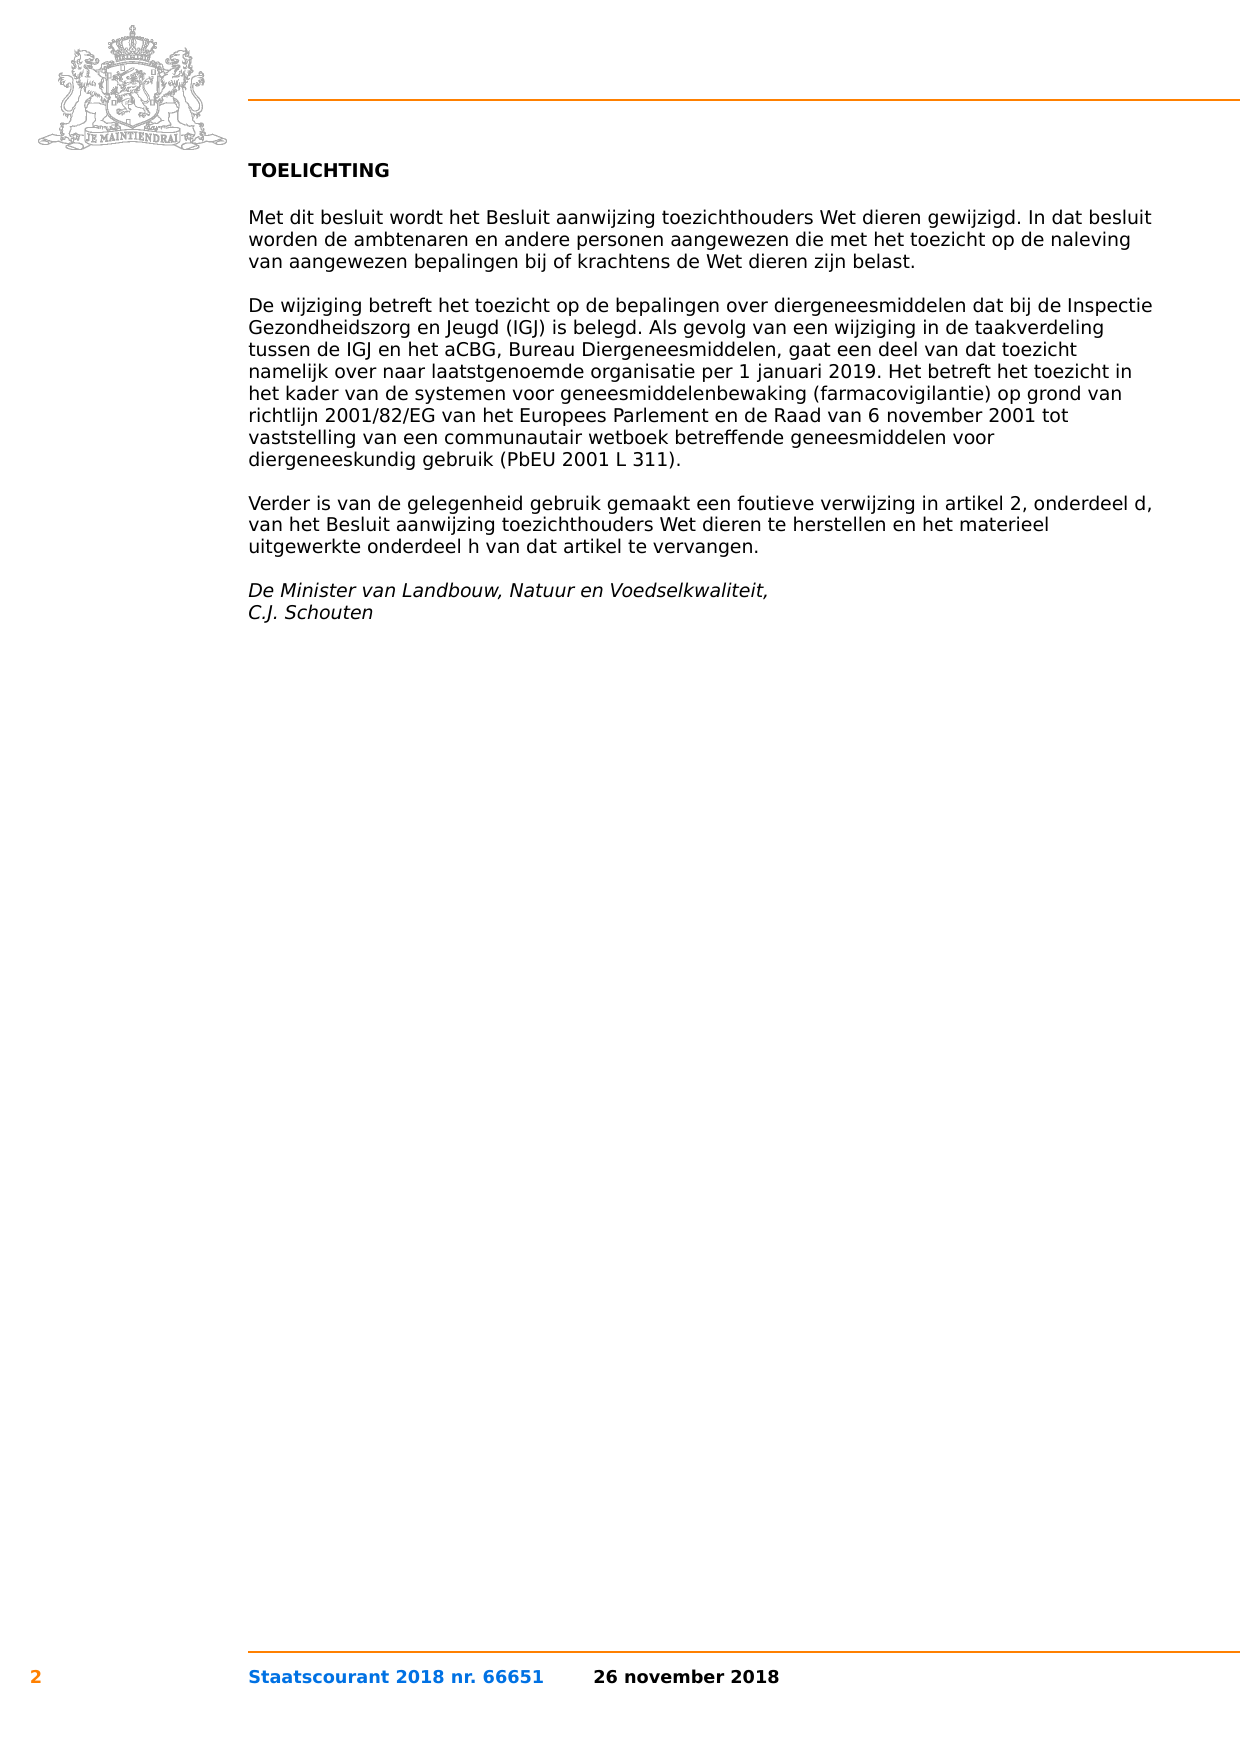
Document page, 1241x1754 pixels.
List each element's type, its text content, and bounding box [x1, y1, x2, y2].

text De wijziging betreft het toezicht op de bepalingen over diergeneesmiddelen dat bij de Inspectie Gezondheidszorg en Jeugd (IGJ) is belegd. Als gevolg van een wijziging in de taakverdeling tussen de IGJ en het aCBG, Bureau Diergeneesmiddelen, gaat een deel van dat toezicht namelijk over naar laatstgenoemde organisatie per 1 januari 2019. Het betreft het toezicht in het kader van de systemen voor geneesmiddelenbewaking (farmacovigilantie) op grond van richtlijn 2001/82/EG van het Europees Parlement en de Raad van 6 november 2001 tot vaststelling van een communautair wetboek betreffende geneesmiddelen voor diergeneeskundig gebruik (PbEU 2001 L 311). [248, 295, 1163, 471]
subtitle TOELICHTING [248, 160, 1163, 182]
picture [38, 25, 227, 150]
text Met dit besluit wordt het Besluit aanwijzing toezichthouders Wet dieren gewijzigd. In dat besluit worden de ambtenaren en andere personen aangewezen die met het toezicht op de naleving van aangewezen bepalingen bij of krachtens de Wet dieren zijn belast. [248, 207, 1163, 273]
text Verder is van de gelegenheid gebruik gemaakt een foutieve verwijzing in artikel 2, onderdeel d, van het Besluit aanwijzing toezichthouders Wet dieren te herstellen en het materieel uitgewerkte onderdeel h van dat artikel te vervangen. [248, 492, 1163, 558]
text De Minister van Landbouw, Natuur en Voedselkwaliteit, C.J. Schouten [248, 580, 1163, 624]
